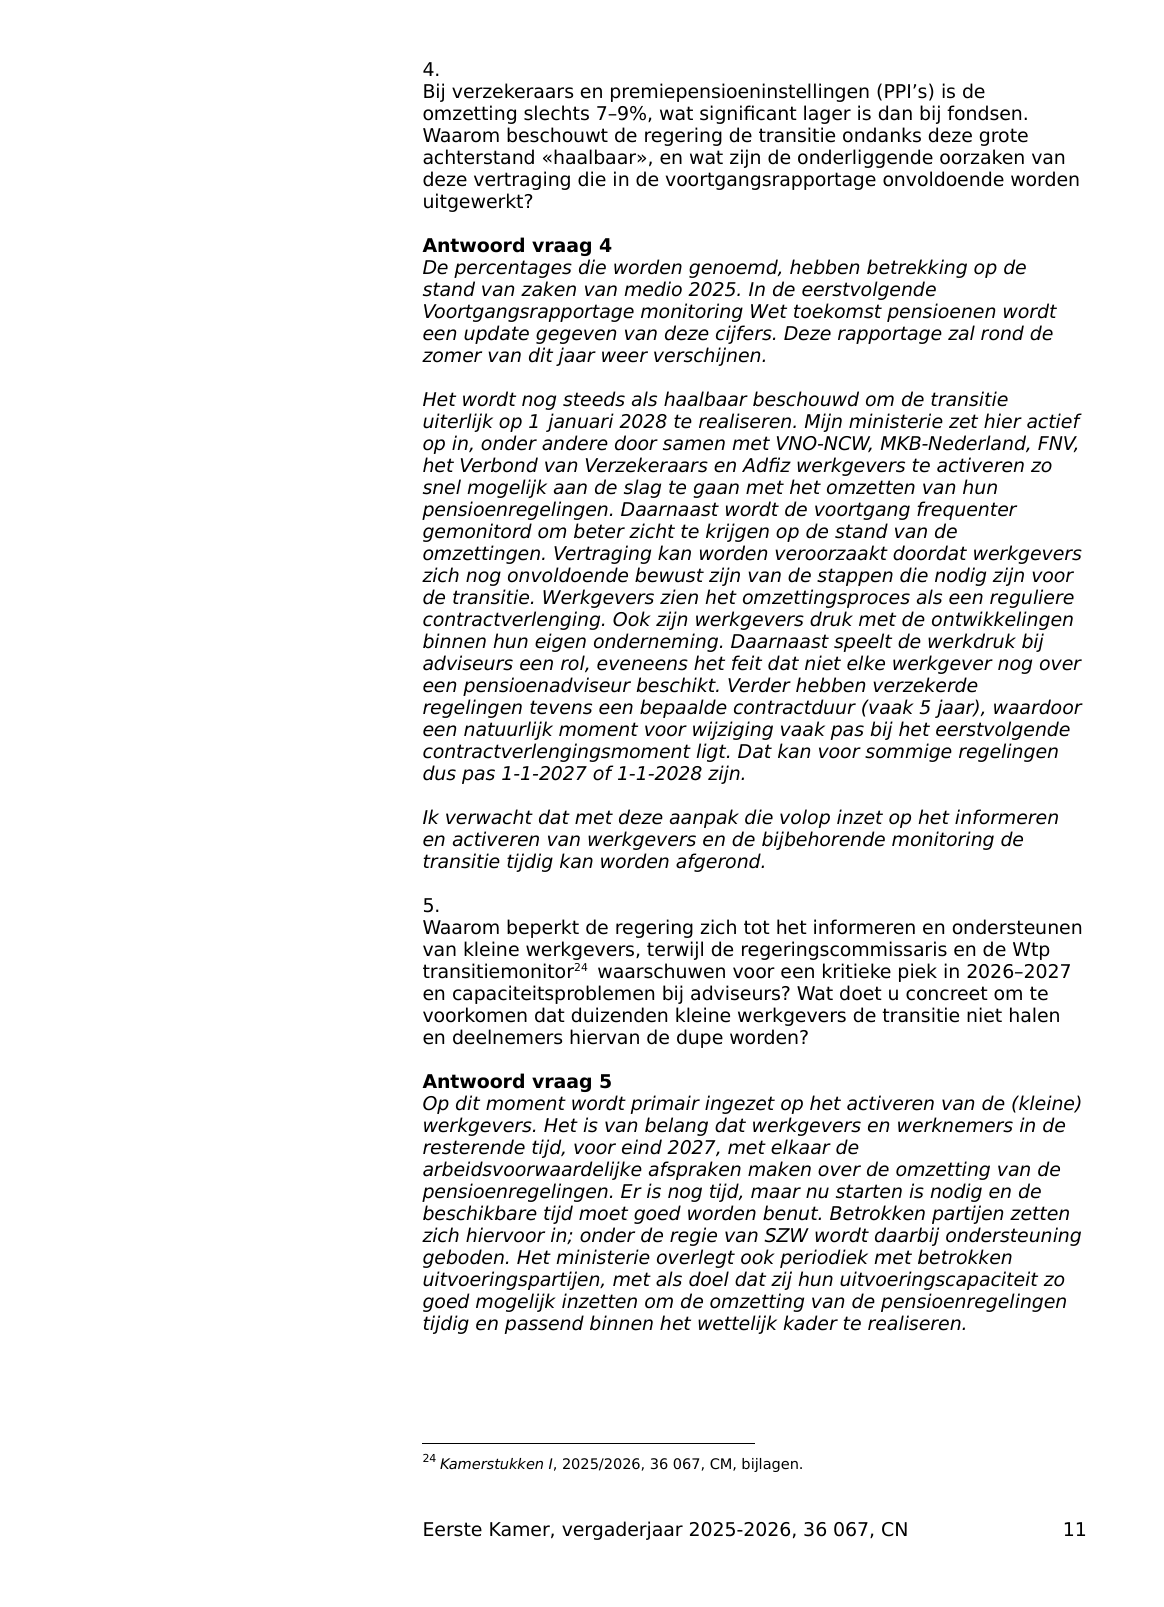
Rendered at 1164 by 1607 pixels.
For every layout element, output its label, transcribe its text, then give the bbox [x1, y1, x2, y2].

text Het wordt nog steeds als haalbaar beschouwd om de transitie uiterlijk op 1 januari 2028 te realiseren. Mijn ministerie zet hier actief op in, onder andere door samen met VNO-NCW, MKB-Nederland, FNV, het Verbond van Verzekeraars en Adfiz werkgevers te activeren zo snel mogelijk aan de slag te gaan met het omzetten van hun pensioenregelingen. Daarnaast wordt de voortgang frequenter gemonitord om beter zicht te krijgen op de stand van de omzettingen. Vertraging kan worden veroorzaakt doordat werkgevers zich nog onvoldoende bewust zijn van de stappen die nodig zijn voor de transitie. Werkgevers zien het omzettingsproces als een reguliere contractverlenging. Ook zijn werkgevers druk met de ontwikkelingen binnen hun eigen onderneming. Daarnaast speelt de werkdruk bij adviseurs een rol, eveneens het feit dat niet elke werkgever nog over een pensioenadviseur beschikt. Verder hebben verzekerde regelingen tevens een bepaalde contractduur (vaak 5 jaar), waardoor een natuurlijk moment voor wijziging vaak pas bij het eerstvolgende contractverlengingsmoment ligt. Dat kan voor sommige regelingen dus pas 1-1-2027 of 1-1-2028 zijn. [422, 389, 1087, 785]
text Ik verwacht dat met deze aanpak die volop inzet op het informeren en activeren van werkgevers en de bijbehorende monitoring de transitie tijdig kan worden afgerond. [422, 807, 1087, 873]
text Bij verzekeraars en premiepensioeninstellingen (PPI’s) is de omzetting slechts 7–9%, wat significant lager is dan bij fondsen. Waarom beschouwt de regering de transitie ondanks deze grote achterstand «haalbaar», en wat zijn de onderliggende oorzaken van deze vertraging die in de voortgangsrapportage onvoldoende worden uitgewerkt? [422, 81, 1087, 213]
text Antwoord vraag 4 [422, 235, 1087, 257]
text De percentages die worden genoemd, hebben betrekking op de stand van zaken van medio 2025. In de eerstvolgende Voortgangsrapportage monitoring Wet toekomst pensioenen wordt een update gegeven van deze cijfers. Deze rapportage zal rond de zomer van dit jaar weer verschijnen. [422, 257, 1087, 367]
text Kamerstukken I, 2025/2026, 36 067, CM, bijlagen. [422, 1452, 1087, 1474]
text Antwoord vraag 5 [422, 1071, 1087, 1093]
text Op dit moment wordt primair ingezet op het activeren van de (kleine) werkgevers. Het is van belang dat werkgevers en werknemers in de resterende tijd, voor eind 2027, met elkaar de arbeidsvoorwaardelijke afspraken maken over de omzetting van de pensioenregelingen. Er is nog tijd, maar nu starten is nodig en de beschikbare tijd moet goed worden benut. Betrokken partijen zetten zich hiervoor in; onder de regie van SZW wordt daarbij ondersteuning geboden. Het ministerie overlegt ook periodiek met betrokken uitvoeringspartijen, met als doel dat zij hun uitvoeringscapaciteit zo goed mogelijk inzetten om de omzetting van de pensioenregelingen tijdig en passend binnen het wettelijk kader te realiseren. [422, 1093, 1087, 1335]
text 4. [422, 59, 1087, 81]
text Waarom beperkt de regering zich tot het informeren en ondersteunen van kleine werkgevers, terwijl de regeringscommissaris en de Wtp transitiemonitor waarschuwen voor een kritieke piek in 2026–2027 en capaciteitsproblemen bij adviseurs? Wat doet u concreet om te voorkomen dat duizenden kleine werkgevers de transitie niet halen en deelnemers hiervan de dupe worden? [422, 917, 1087, 1049]
text 5. [422, 895, 1087, 917]
